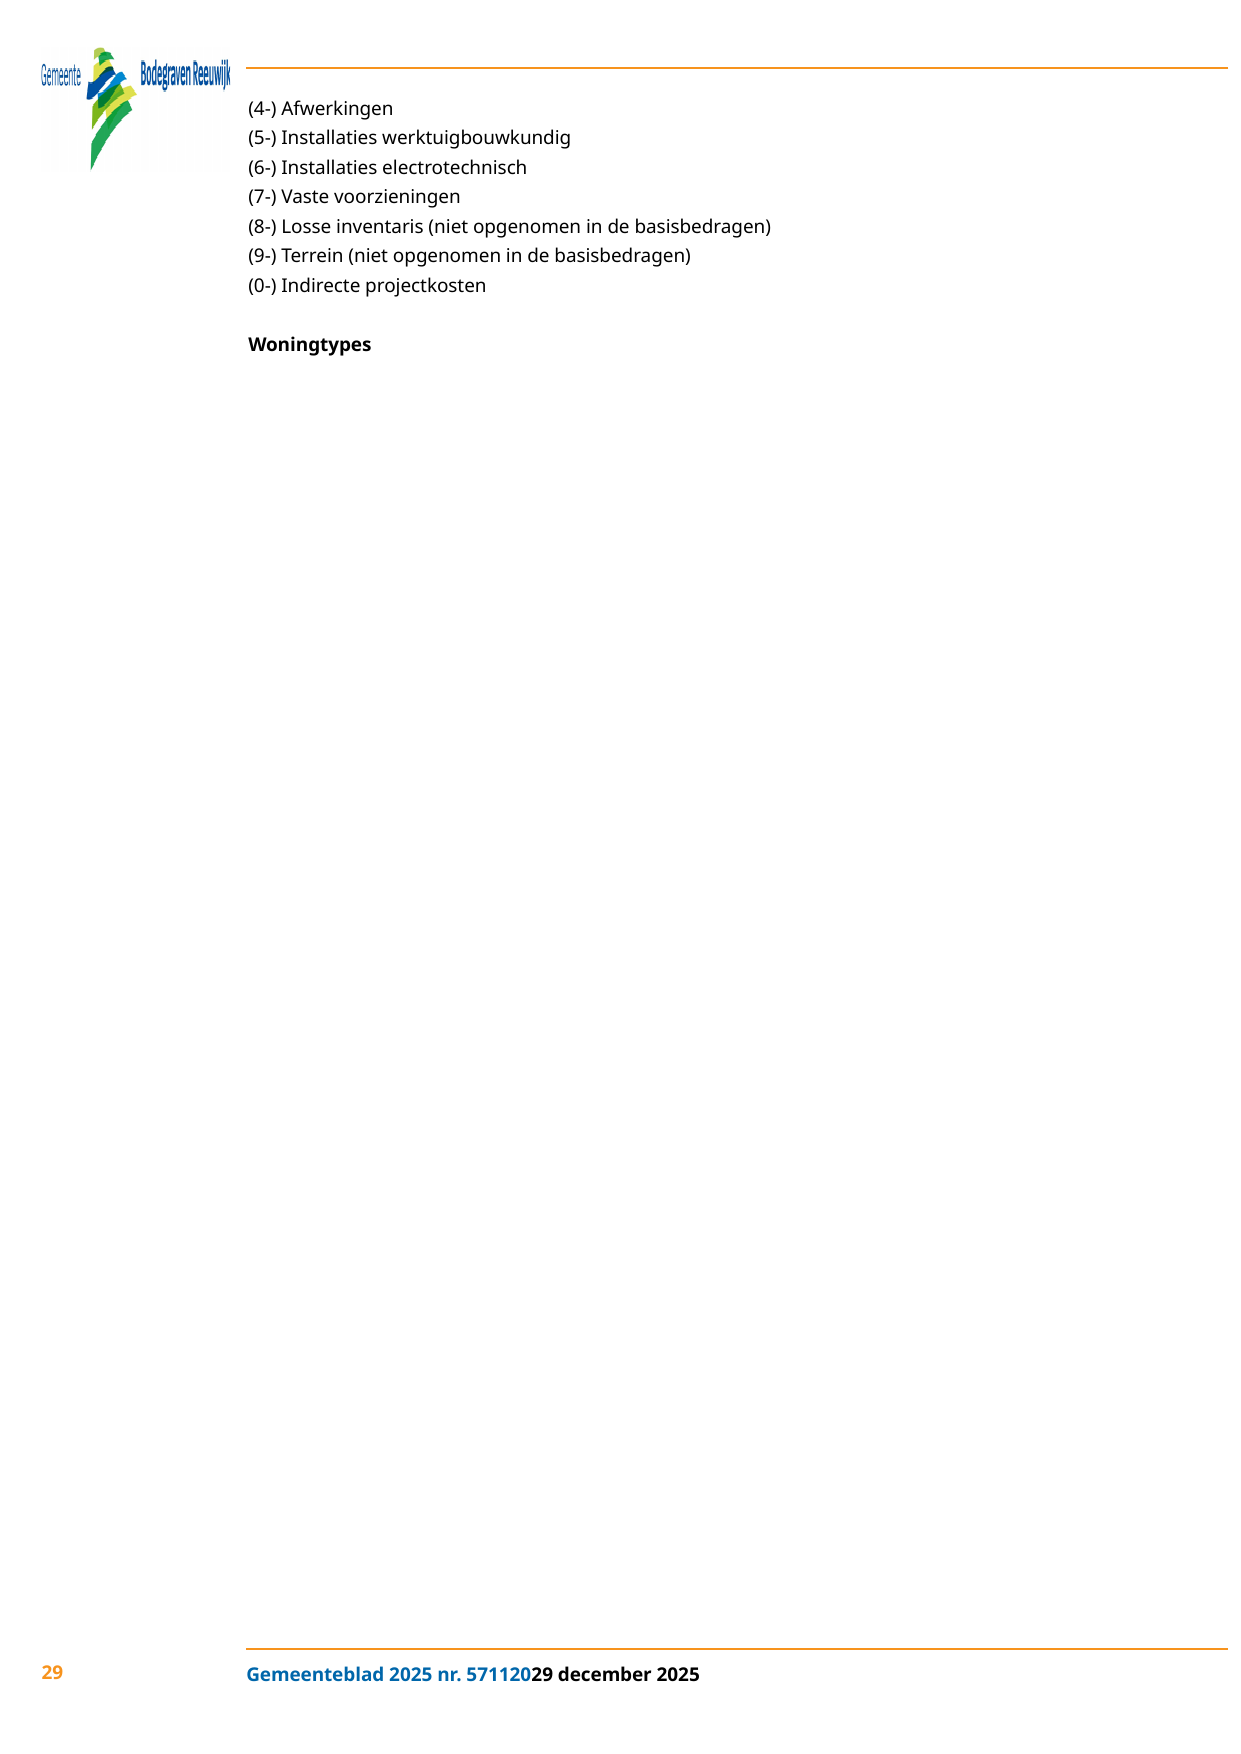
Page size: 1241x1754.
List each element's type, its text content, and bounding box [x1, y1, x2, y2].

text (7-) Vaste voorzieningen [248, 183, 1152, 209]
text (4-) Afwerkingen [248, 95, 1152, 121]
picture [41, 47, 231, 172]
text (5-) Installaties werktuigbouwkundig [248, 124, 1152, 150]
text Woningtypes [248, 331, 1152, 357]
text (6-) Installaties electrotechnisch [248, 154, 1152, 180]
text (0-) Indirecte projectkosten [248, 272, 1152, 298]
text (8-) Losse inventaris (niet opgenomen in de basisbedragen) [248, 213, 1152, 239]
text (9-) Terrein (niet opgenomen in de basisbedragen) [248, 243, 1152, 268]
